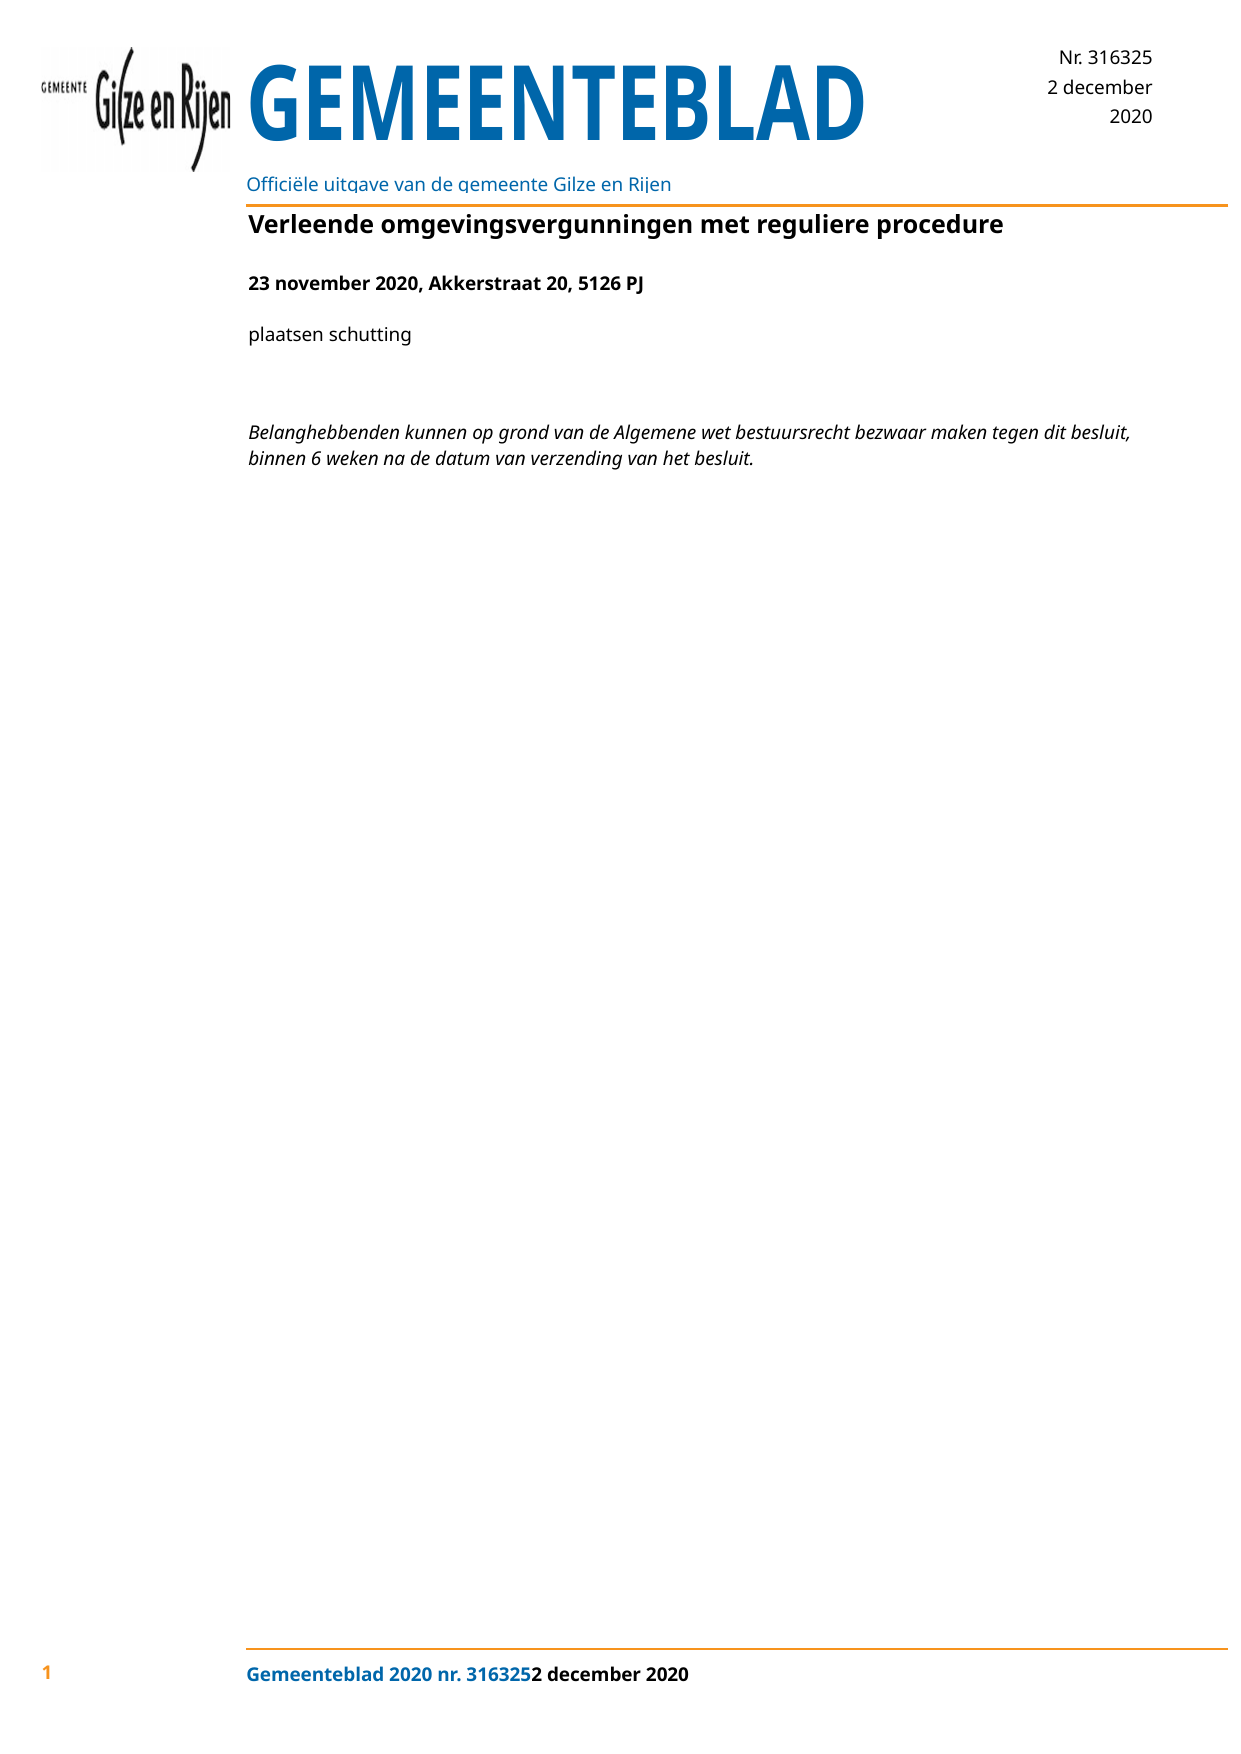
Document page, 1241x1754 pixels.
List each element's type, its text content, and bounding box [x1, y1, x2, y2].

text Belanghebbenden kunnen op grond van de Algemene wet bestuursrecht bezwaar maken tegen dit besluit, binnen 6 weken na de datum van verzending van het besluit. [248, 419, 1152, 470]
picture [41, 47, 231, 172]
text Verleende omgevingsvergunningen met reguliere procedure [248, 207, 1152, 241]
text 23 november 2020, Akkerstraat 20, 5126 PJ [248, 270, 1152, 296]
text plaatsen schutting [248, 321, 1152, 346]
